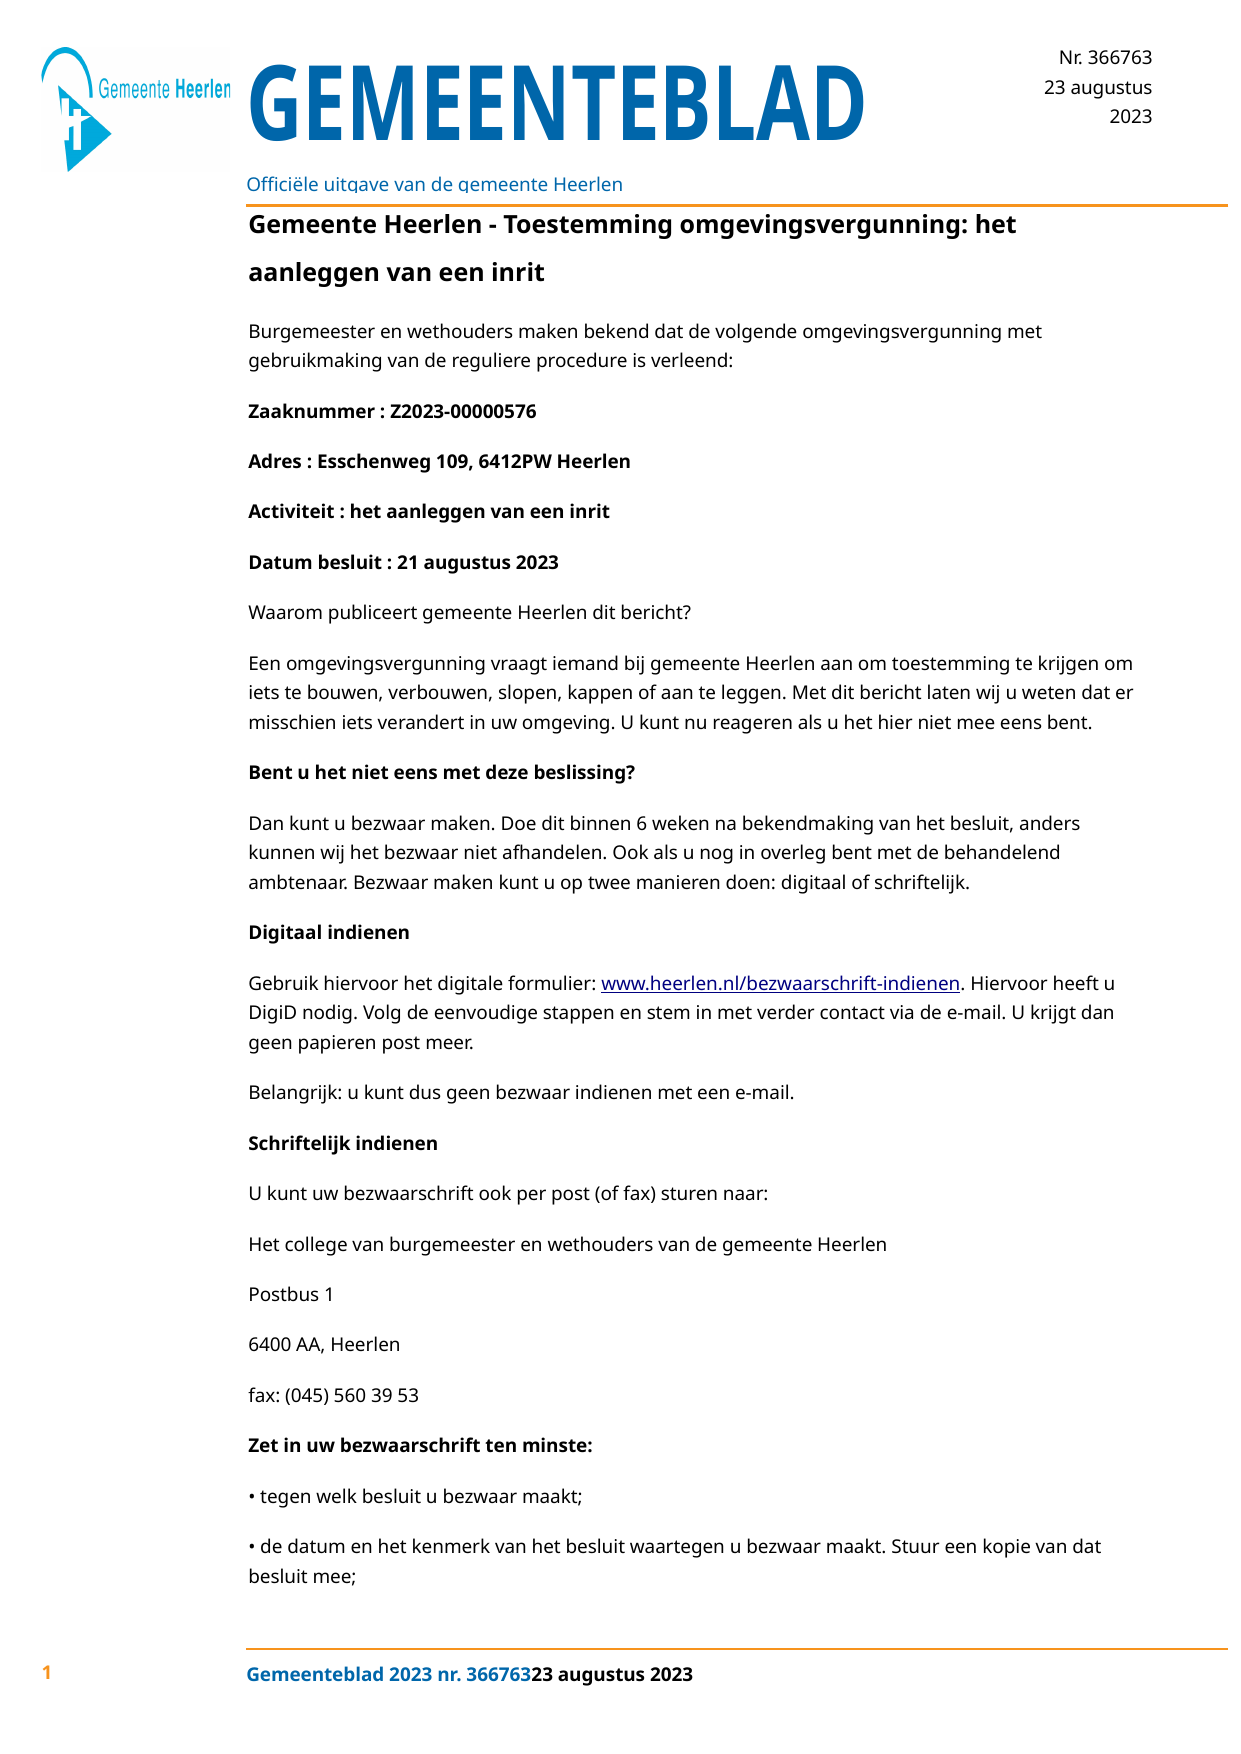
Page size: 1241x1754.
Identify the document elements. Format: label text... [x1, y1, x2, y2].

text Adres : Esschenweg 109, 6412PW Heerlen [248, 448, 1152, 474]
text Dan kunt u bezwaar maken. Doe dit binnen 6 weken na bekendmaking van het besluit, anders kunnen wij het bezwaar niet afhandelen. Ook als u nog in overleg bent met de behandelend ambtenaar. Bezwaar maken kunt u op twee manieren doen: digitaal of schriftelijk. [248, 810, 1152, 895]
text Waarom publiceert gemeente Heerlen dit bericht? [248, 599, 1152, 625]
text Gemeente Heerlen - Toestemming omgevingsvergunning: het aanleggen van een inrit [248, 207, 1152, 288]
text Postbus 1 [248, 1281, 1152, 1307]
text 6400 AA, Heerlen [248, 1332, 1152, 1357]
text fax: (045) 560 39 53 [248, 1382, 1152, 1408]
text Zet in uw bezwaarschrift ten minste: [248, 1432, 1152, 1458]
text Gebruik hiervoor het digitale formulier: www.heerlen.nl/bezwaarschrift-indienen. Hiervoor heeft u DigiD nodig. Volg de eenvoudige stappen en stem in met verder contact via de e-mail. U krijgt dan geen papieren post meer. [248, 970, 1152, 1055]
text • tegen welk besluit u bezwaar maakt; [248, 1483, 1152, 1509]
text Datum besluit : 21 augustus 2023 [248, 549, 1152, 575]
text • de datum en het kenmerk van het besluit waartegen u bezwaar maakt. Stuur een kopie van dat besluit mee; [248, 1533, 1152, 1589]
text Zaaknummer : Z2023-00000576 [248, 398, 1152, 424]
text Belangrijk: u kunt dus geen bezwaar indienen met een e-mail. [248, 1079, 1152, 1105]
text Activiteit : het aanleggen van een inrit [248, 499, 1152, 524]
text U kunt uw bezwaarschrift ook per post (of fax) sturen naar: [248, 1180, 1152, 1206]
picture [41, 47, 231, 172]
text Schriftelijk indienen [248, 1130, 1152, 1156]
text Het college van burgemeester en wethouders van de gemeente Heerlen [248, 1231, 1152, 1257]
text Bent u het niet eens met deze beslissing? [248, 759, 1152, 785]
text Een omgevingsvergunning vraagt iemand bij gemeente Heerlen aan om toestemming te krijgen om iets te bouwen, verbouwen, slopen, kappen of aan te leggen. Met dit bericht laten wij u weten dat er misschien iets verandert in uw omgeving. U kunt nu reageren als u het hier niet mee eens bent. [248, 650, 1152, 735]
text Burgemeester en wethouders maken bekend dat de volgende omgevingsvergunning met gebruikmaking van de reguliere procedure is verleend: [248, 318, 1152, 373]
picture [41, 47, 59, 70]
text Digitaal indienen [248, 919, 1152, 945]
